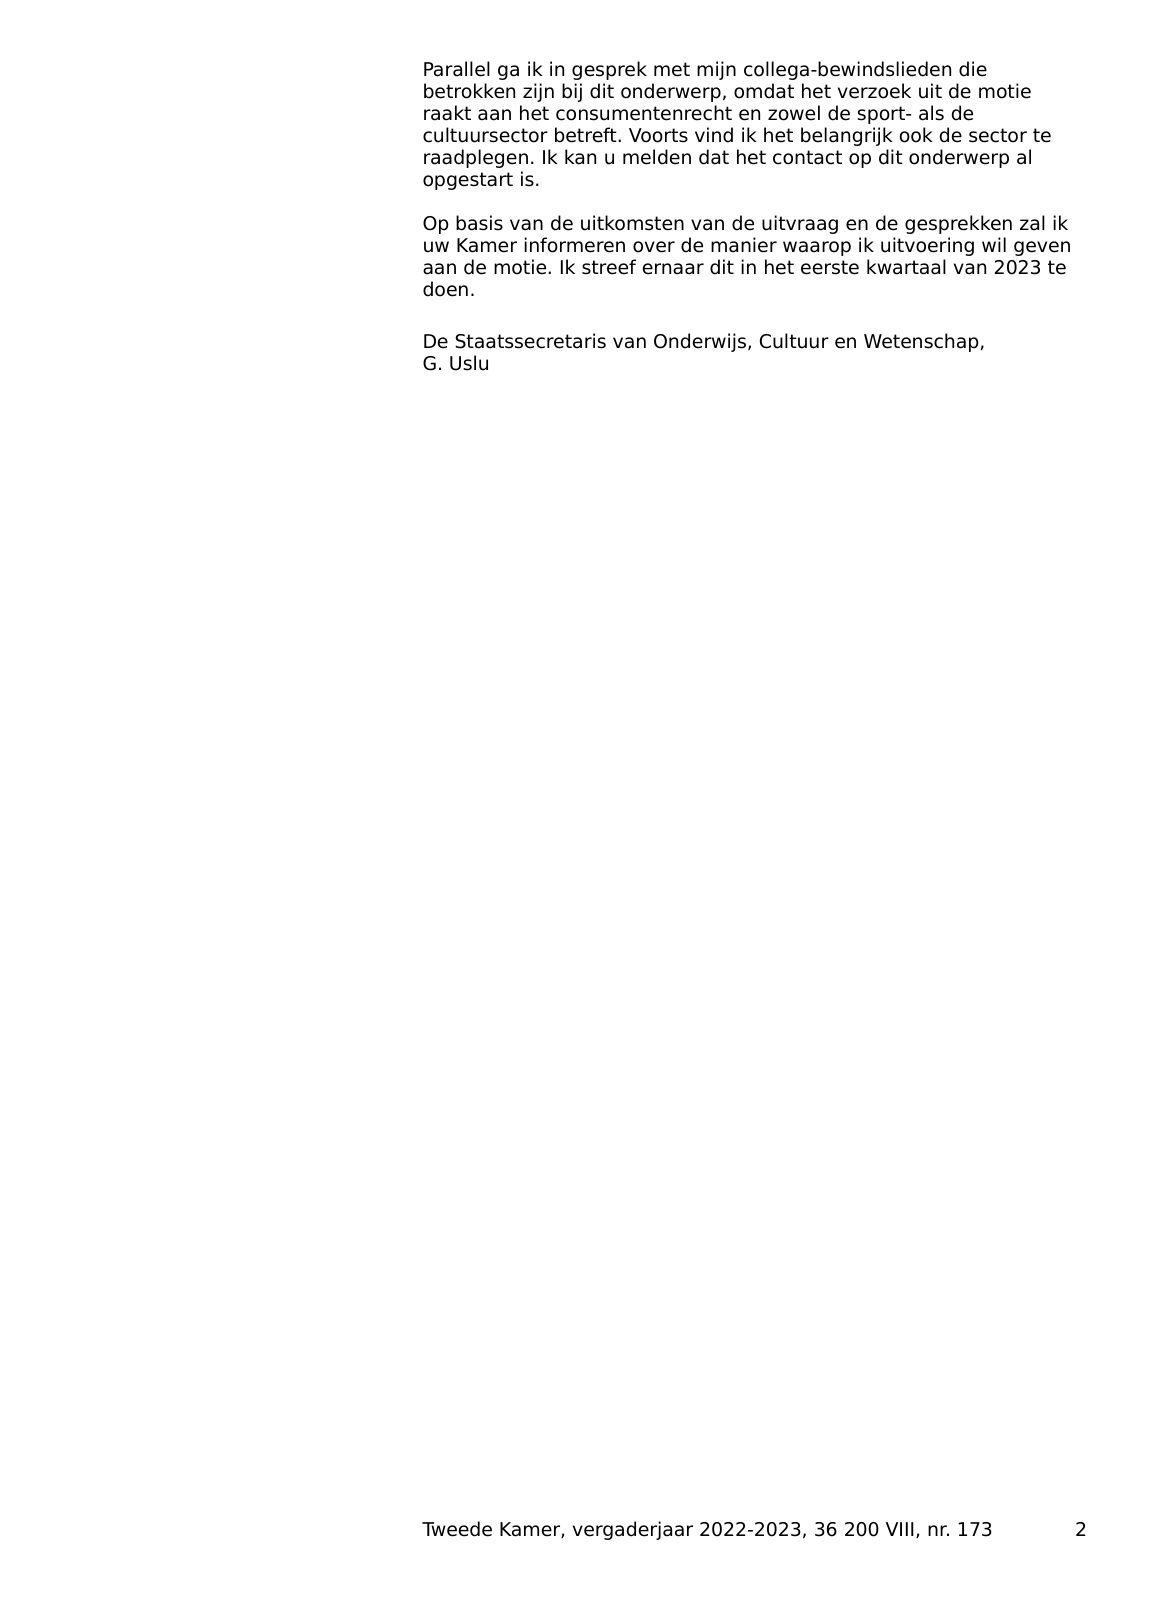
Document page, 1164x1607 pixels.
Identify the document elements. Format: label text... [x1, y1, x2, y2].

text Parallel ga ik in gesprek met mijn collega-bewindslieden die betrokken zijn bij dit onderwerp, omdat het verzoek uit de motie raakt aan het consumentenrecht en zowel de sport- als de cultuursector betreft. Voorts vind ik het belangrijk ook de sector te raadplegen. Ik kan u melden dat het contact op dit onderwerp al opgestart is. [422, 59, 1087, 191]
text Op basis van de uitkomsten van de uitvraag en de gesprekken zal ik uw Kamer informeren over de manier waarop ik uitvoering wil geven aan de motie. Ik streef ernaar dit in het eerste kwartaal van 2023 te doen. [422, 213, 1087, 301]
text De Staatssecretaris van Onderwijs, Cultuur en Wetenschap, G. Uslu [422, 331, 1087, 375]
